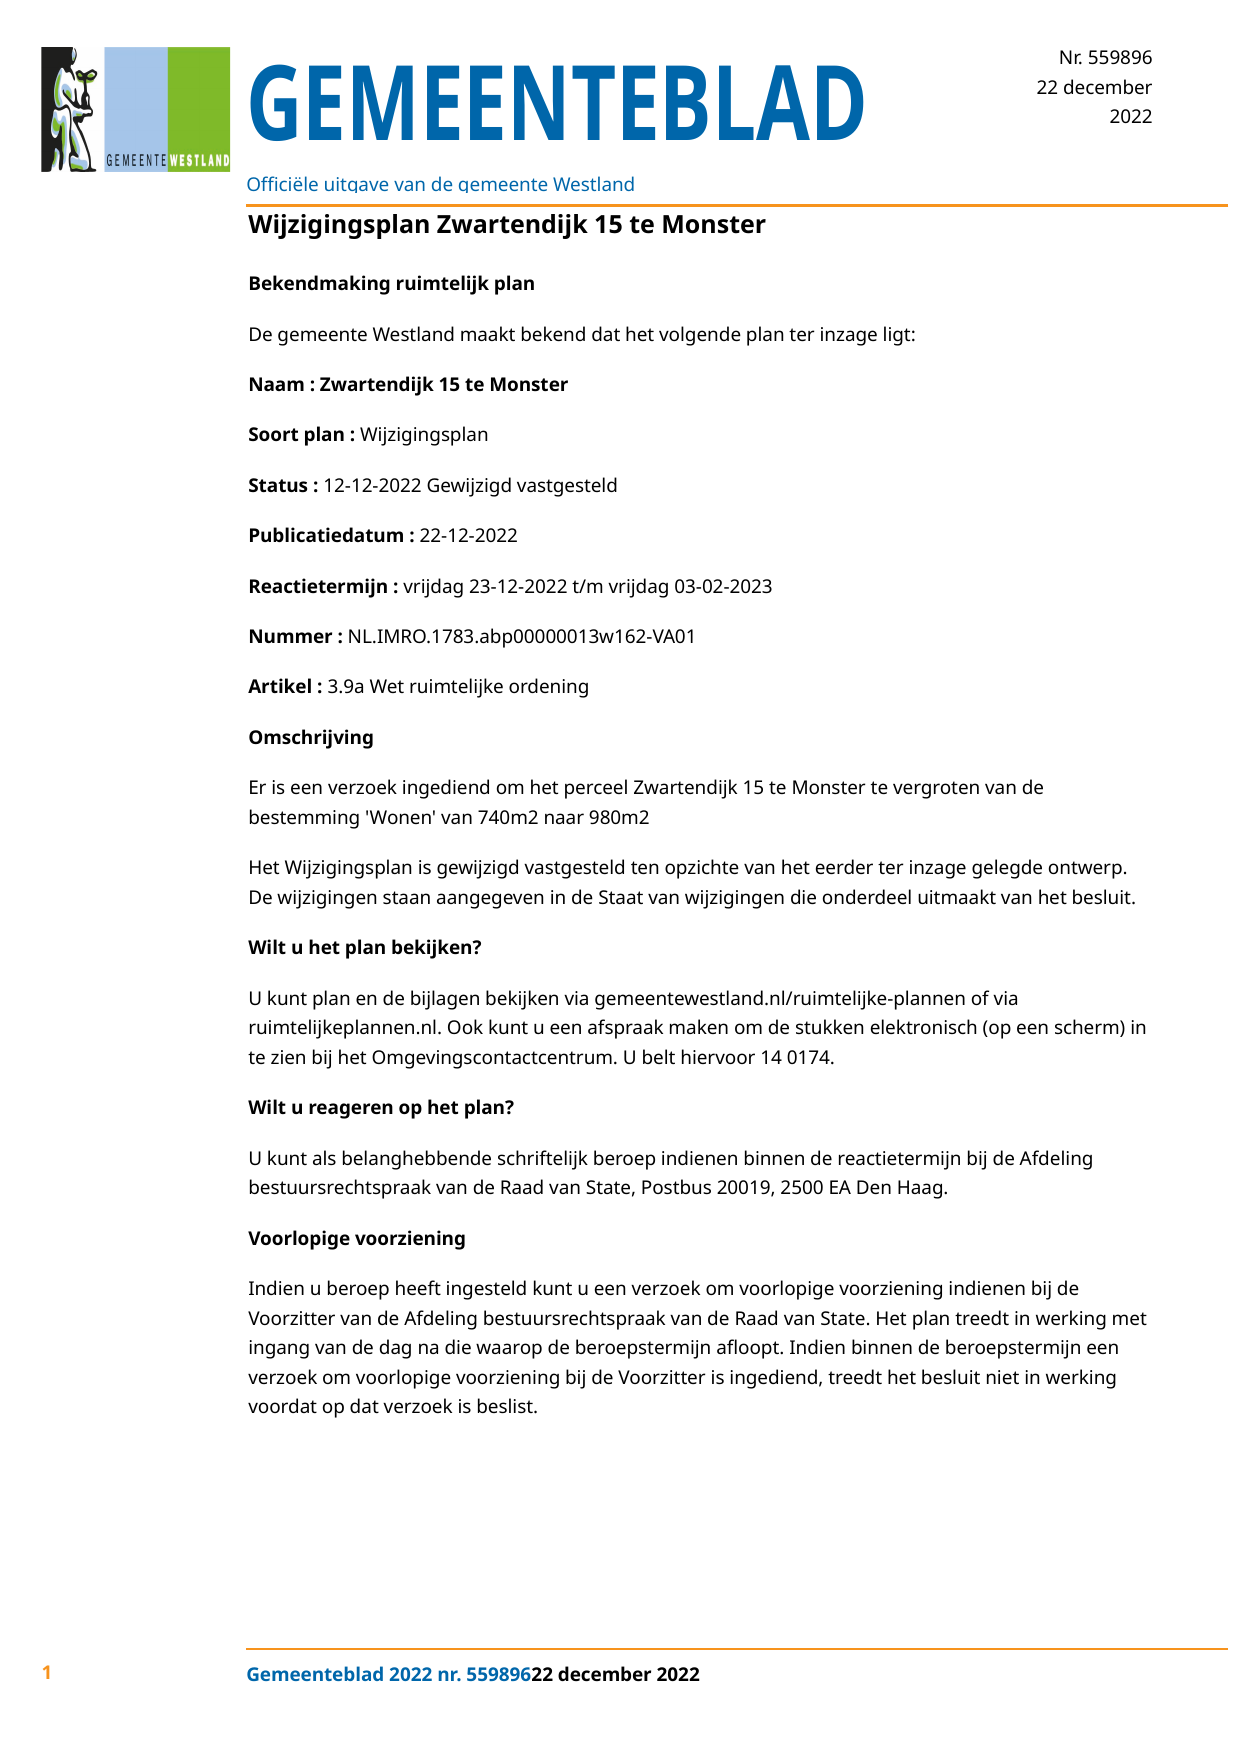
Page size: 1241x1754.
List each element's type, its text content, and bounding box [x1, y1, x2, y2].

text Omschrijving [248, 724, 1152, 750]
text U kunt als belanghebbende schriftelijk beroep indienen binnen de reactietermijn bij de Afdeling bestuursrechtspraak van de Raad van State, Postbus 20019, 2500 EA Den Haag. [248, 1145, 1152, 1200]
text Indien u beroep heeft ingesteld kunt u een verzoek om voorlopige voorziening indienen bij de Voorzitter van de Afdeling bestuursrechtspraak van de Raad van State. Het plan treedt in werking met ingang van de dag na die waarop de beroepstermijn afloopt. Indien binnen de beroepstermijn een verzoek om voorlopige voorziening bij de Voorzitter is ingediend, treedt het besluit niet in werking voordat op dat verzoek is beslist. [248, 1275, 1152, 1419]
text Soort plan : Wijzigingsplan [248, 422, 1152, 447]
text Reactietermijn : vrijdag 23-12-2022 t/m vrijdag 03-02-2023 [248, 573, 1152, 598]
text De gemeente Westland maakt bekend dat het volgende plan ter inzage ligt: [248, 321, 1152, 346]
text Voorlopige voorziening [248, 1225, 1152, 1251]
text U kunt plan en de bijlagen bekijken via gemeentewestland.nl/ruimtelijke-plannen of via ruimtelijkeplannen.nl. Ook kunt u een afspraak maken om de stukken elektronisch (op een scherm) in te zien bij het Omgevingscontactcentrum. U belt hiervoor 14 0174. [248, 985, 1152, 1070]
text Nummer : NL.IMRO.1783.abp00000013w162-VA01 [248, 623, 1152, 649]
text Wilt u reageren op het plan? [248, 1094, 1152, 1120]
text Bekendmaking ruimtelijk plan [248, 270, 1152, 296]
text Er is een verzoek ingediend om het perceel Zwartendijk 15 te Monster te vergroten van de bestemming 'Wonen' van 740m2 naar 980m2 [248, 774, 1152, 830]
picture [41, 47, 231, 172]
text Publicatiedatum : 22-12-2022 [248, 522, 1152, 548]
text Status : 12-12-2022 Gewijzigd vastgesteld [248, 472, 1152, 498]
text Het Wijzigingsplan is gewijzigd vastgesteld ten opzichte van het eerder ter inzage gelegde ontwerp. De wijzigingen staan aangegeven in de Staat van wijzigingen die onderdeel uitmaakt van het besluit. [248, 854, 1152, 910]
text Naam : Zwartendijk 15 te Monster [248, 371, 1152, 397]
text Wijzigingsplan Zwartendijk 15 te Monster [248, 207, 1152, 241]
text Artikel : 3.9a Wet ruimtelijke ordening [248, 674, 1152, 699]
text Wilt u het plan bekijken? [248, 934, 1152, 960]
